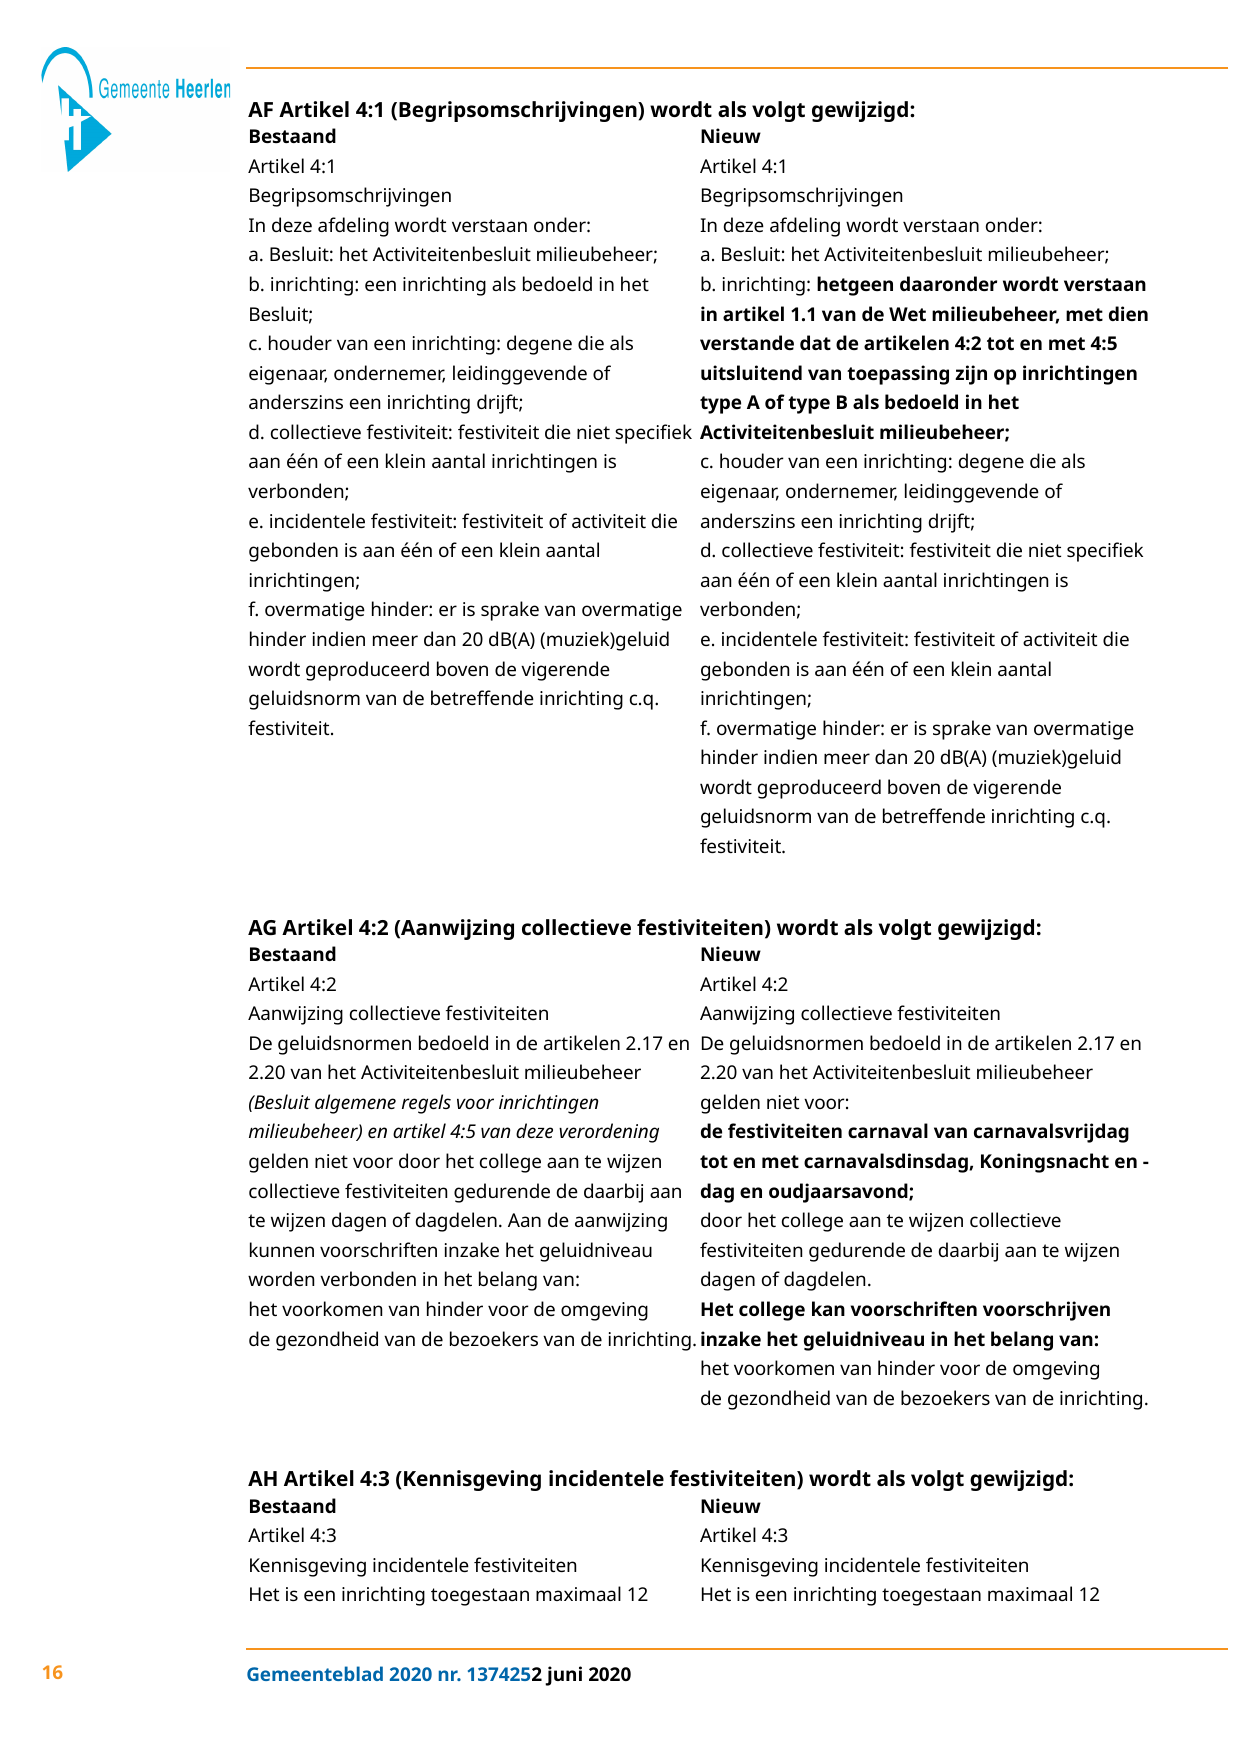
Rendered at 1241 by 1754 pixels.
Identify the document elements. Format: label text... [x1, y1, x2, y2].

table_header Bestaand Artikel 4:2 Aanwijzing collectieve festiviteiten De geluidsnormen bedoeld in de artikelen 2.17 en 2.20 van het Activiteitenbesluit milieubeheer (Besluit algemene regels voor inrichtingen milieubeheer) en artikel 4:5 van deze verordening gelden niet voor door het college aan te wijzen collectieve festiviteiten gedurende de daarbij aan te wijzen dagen of dagdelen. Aan de aanwijzing kunnen voorschriften inzake het geluidniveau worden verbonden in het belang van: het voorkomen van hinder voor de omgeving de gezondheid van de bezoekers van de inrichting. [248, 941, 700, 1411]
text AG Artikel 4:2 (Aanwijzing collectieve festiviteiten) wordt als volgt gewijzigd: [248, 913, 1152, 941]
text AH Artikel 4:3 (Kennisgeving incidentele festiviteiten) wordt als volgt gewijzigd: [248, 1464, 1152, 1493]
table_header Bestaand Artikel 4:1 Begripsomschrijvingen In deze afdeling wordt verstaan onder: a. Besluit: het Activiteitenbesluit milieubeheer; b. inrichting: een inrichting als bedoeld in het Besluit; c. houder van een inrichting: degene die als eigenaar, ondernemer, leidinggevende of anderszins een inrichting drijft; d. collectieve festiviteit: festiviteit die niet specifiek aan één of een klein aantal inrichtingen is verbonden; e. incidentele festiviteit: festiviteit of activiteit die gebonden is aan één of een klein aantal inrichtingen; f. overmatige hinder: er is sprake van overmatige hinder indien meer dan 20 dB(A) (muziek)geluid wordt geproduceerd boven de vigerende geluidsnorm van de betreffende inrichting c.q. festiviteit. [248, 123, 700, 859]
table_header Bestaand Artikel 4:3 Kennisgeving incidentele festiviteiten Het is een inrichting toegestaan maximaal 12 [248, 1493, 700, 1607]
text AF Artikel 4:1 (Begripsomschrijvingen) wordt als volgt gewijzigd: [248, 95, 1152, 123]
table_header Nieuw Artikel 4:3 Kennisgeving incidentele festiviteiten Het is een inrichting toegestaan maximaal 12 [700, 1493, 1152, 1607]
picture [41, 47, 59, 70]
picture [41, 47, 231, 172]
table_header Nieuw Artikel 4:2 Aanwijzing collectieve festiviteiten De geluidsnormen bedoeld in de artikelen 2.17 en 2.20 van het Activiteitenbesluit milieubeheer gelden niet voor: de festiviteiten carnaval van carnavalsvrijdag tot en met carnavalsdinsdag, Koningsnacht en -dag en oudjaarsavond; door het college aan te wijzen collectieve festiviteiten gedurende de daarbij aan te wijzen dagen of dagdelen. Het college kan voorschriften voorschrijven inzake het geluidniveau in het belang van: het voorkomen van hinder voor de omgeving de gezondheid van de bezoekers van de inrichting. [700, 941, 1152, 1411]
table_header Nieuw Artikel 4:1 Begripsomschrijvingen In deze afdeling wordt verstaan onder: a. Besluit: het Activiteitenbesluit milieubeheer; b. inrichting: hetgeen daaronder wordt verstaan in artikel 1.1 van de Wet milieubeheer, met dien verstande dat de artikelen 4:2 tot en met 4:5 uitsluitend van toepassing zijn op inrichtingen type A of type B als bedoeld in het Activiteitenbesluit milieubeheer; c. houder van een inrichting: degene die als eigenaar, ondernemer, leidinggevende of anderszins een inrichting drijft; d. collectieve festiviteit: festiviteit die niet specifiek aan één of een klein aantal inrichtingen is verbonden; e. incidentele festiviteit: festiviteit of activiteit die gebonden is aan één of een klein aantal inrichtingen; f. overmatige hinder: er is sprake van overmatige hinder indien meer dan 20 dB(A) (muziek)geluid wordt geproduceerd boven de vigerende geluidsnorm van de betreffende inrichting c.q. festiviteit. [700, 123, 1152, 859]
